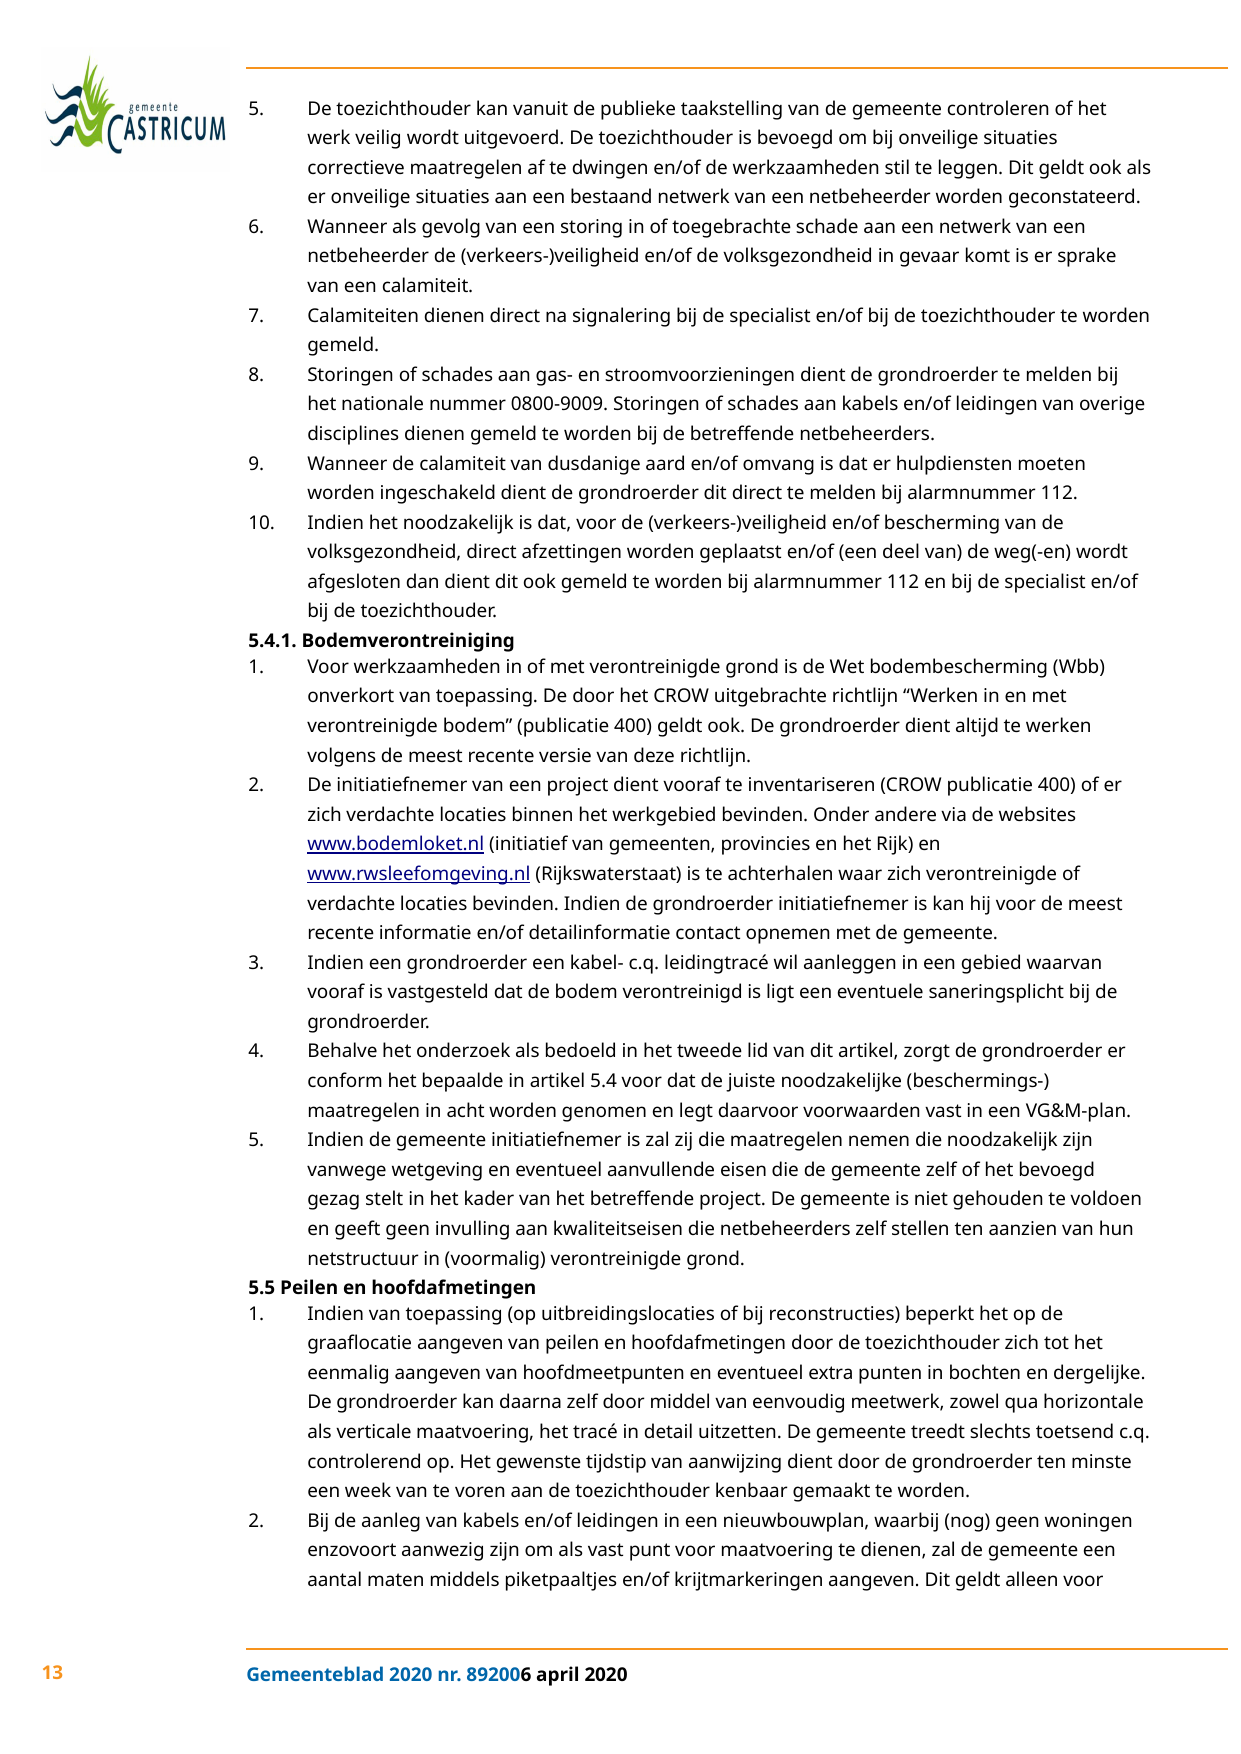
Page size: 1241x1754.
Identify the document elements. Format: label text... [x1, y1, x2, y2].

text 5.5 Peilen en hoofdafmetingen [248, 1274, 1152, 1300]
list De toezichthouder kan vanuit de publieke taakstelling van de gemeente controleren of het werk veilig wordt uitgevoerd. De toezichthouder is bevoegd om bij onveilige situaties correctieve maatregelen af te dwingen en/of de werkzaamheden stil te leggen. Dit geldt ook als er onveilige situaties aan een bestaand netwerk van een netbeheerder worden geconstateerd. [248, 95, 1152, 209]
picture [41, 47, 231, 172]
list Behalve het onderzoek als bedoeld in het tweede lid van dit artikel, zorgt de grondroerder er conform het bepaalde in artikel 5.4 voor dat de juiste noodzakelijke (beschermings-) maatregelen in acht worden genomen en legt daarvoor voorwaarden vast in een VG&M-plan. [248, 1038, 1152, 1122]
list Voor werkzaamheden in of met verontreinigde grond is de Wet bodembescherming (Wbb) onverkort van toepassing. De door het CROW uitgebrachte richtlijn “Werken in en met verontreinigde bodem” (publicatie 400) geldt ook. De grondroerder dient altijd te werken volgens de meest recente versie van deze richtlijn. [248, 653, 1152, 767]
list Wanneer de calamiteit van dusdanige aard en/of omvang is dat er hulpdiensten moeten worden ingeschakeld dient de grondroerder dit direct te melden bij alarmnummer 112. [248, 450, 1152, 505]
list Indien het noodzakelijk is dat, voor de (verkeers-)veiligheid en/of bescherming van de volksgezondheid, direct afzettingen worden geplaatst en/of (een deel van) de weg(-en) wordt afgesloten dan dient dit ook gemeld te worden bij alarmnummer 112 en bij de specialist en/of bij de toezichthouder. [248, 509, 1152, 623]
list Indien een grondroerder een kabel- c.q. leidingtracé wil aanleggen in een gebied waarvan vooraf is vastgesteld dat de bodem verontreinigd is ligt een eventuele saneringsplicht bij de grondroerder. [248, 949, 1152, 1034]
list Bij de aanleg van kabels en/of leidingen in een nieuwbouwplan, waarbij (nog) geen woningen enzovoort aanwezig zijn om als vast punt voor maatvoering te dienen, zal de gemeente een aantal maten middels piketpaaltjes en/of krijtmarkeringen aangeven. Dit geldt alleen voor [248, 1507, 1152, 1592]
list De initiatiefnemer van een project dient vooraf te inventariseren (CROW publicatie 400) of er zich verdachte locaties binnen het werkgebied bevinden. Onder andere via de websites www.bodemloket.nl (initiatief van gemeenten, provincies en het Rijk) en www.rwsleefomgeving.nl (Rijkswaterstaat) is te achterhalen waar zich verontreinigde of verdachte locaties bevinden. Indien de grondroerder initiatiefnemer is kan hij voor de meest recente informatie en/of detailinformatie contact opnemen met de gemeente. [248, 771, 1152, 945]
list Indien de gemeente initiatiefnemer is zal zij die maatregelen nemen die noodzakelijk zijn vanwege wetgeving en eventueel aanvullende eisen die de gemeente zelf of het bevoegd gezag stelt in het kader van het betreffende project. De gemeente is niet gehouden te voldoen en geeft geen invulling aan kwaliteitseisen die netbeheerders zelf stellen ten aanzien van hun netstructuur in (voormalig) verontreinigde grond. [248, 1126, 1152, 1270]
list Calamiteiten dienen direct na signalering bij de specialist en/of bij de toezichthouder te worden gemeld. [248, 302, 1152, 357]
list Wanneer als gevolg van een storing in of toegebrachte schade aan een netwerk van een netbeheerder de (verkeers-)veiligheid en/of de volksgezondheid in gevaar komt is er sprake van een calamiteit. [248, 213, 1152, 298]
list Storingen of schades aan gas- en stroomvoorzieningen dient de grondroerder te melden bij het nationale nummer 0800-9009. Storingen of schades aan kabels en/of leidingen van overige disciplines dienen gemeld te worden bij de betreffende netbeheerders. [248, 361, 1152, 446]
text 5.4.1. Bodemverontreiniging [248, 627, 1152, 653]
list Indien van toepassing (op uitbreidingslocaties of bij reconstructies) beperkt het op de graaflocatie aangeven van peilen en hoofdafmetingen door de toezichthouder zich tot het eenmalig aangeven van hoofdmeetpunten en eventueel extra punten in bochten en dergelijke. De grondroerder kan daarna zelf door middel van eenvoudig meetwerk, zowel qua horizontale als verticale maatvoering, het tracé in detail uitzetten. De gemeente treedt slechts toetsend c.q. controlerend op. Het gewenste tijdstip van aanwijzing dient door de grondroerder ten minste een week van te voren aan de toezichthouder kenbaar gemaakt te worden. [248, 1300, 1152, 1503]
